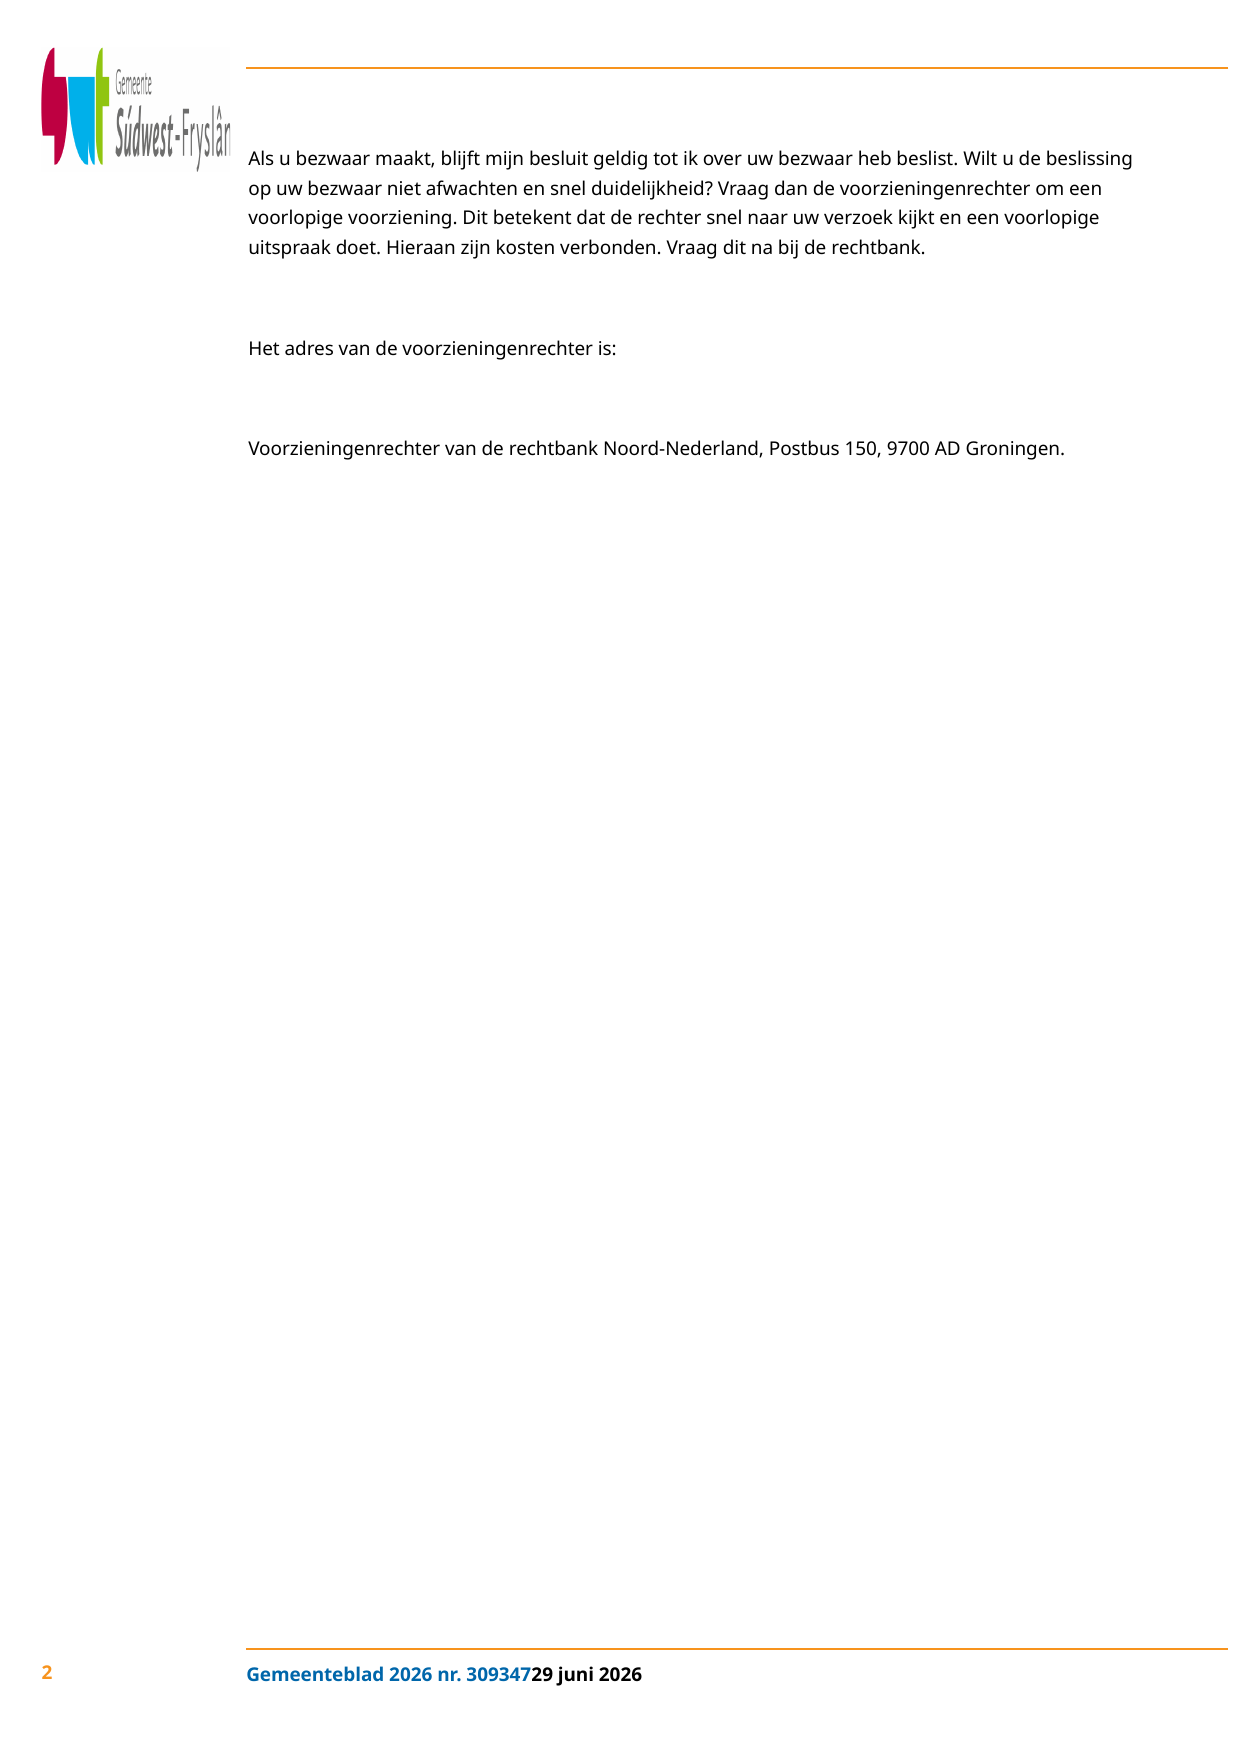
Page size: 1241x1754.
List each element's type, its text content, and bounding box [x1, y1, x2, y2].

text Als u bezwaar maakt, blijft mijn besluit geldig tot ik over uw bezwaar heb beslist. Wilt u de beslissing op uw bezwaar niet afwachten en snel duidelijkheid? Vraag dan de voorzieningenrechter om een voorlopige voorziening. Dit betekent dat de rechter snel naar uw verzoek kijkt en een voorlopige uitspraak doet. Hieraan zijn kosten verbonden. Vraag dit na bij de rechtbank. [248, 145, 1152, 260]
text Voorzieningenrechter van de rechtbank Noord-Nederland, Postbus 150, 9700 AD Groningen. [248, 436, 1152, 461]
picture [41, 47, 231, 172]
text Het adres van de voorzieningenrechter is: [248, 335, 1152, 361]
